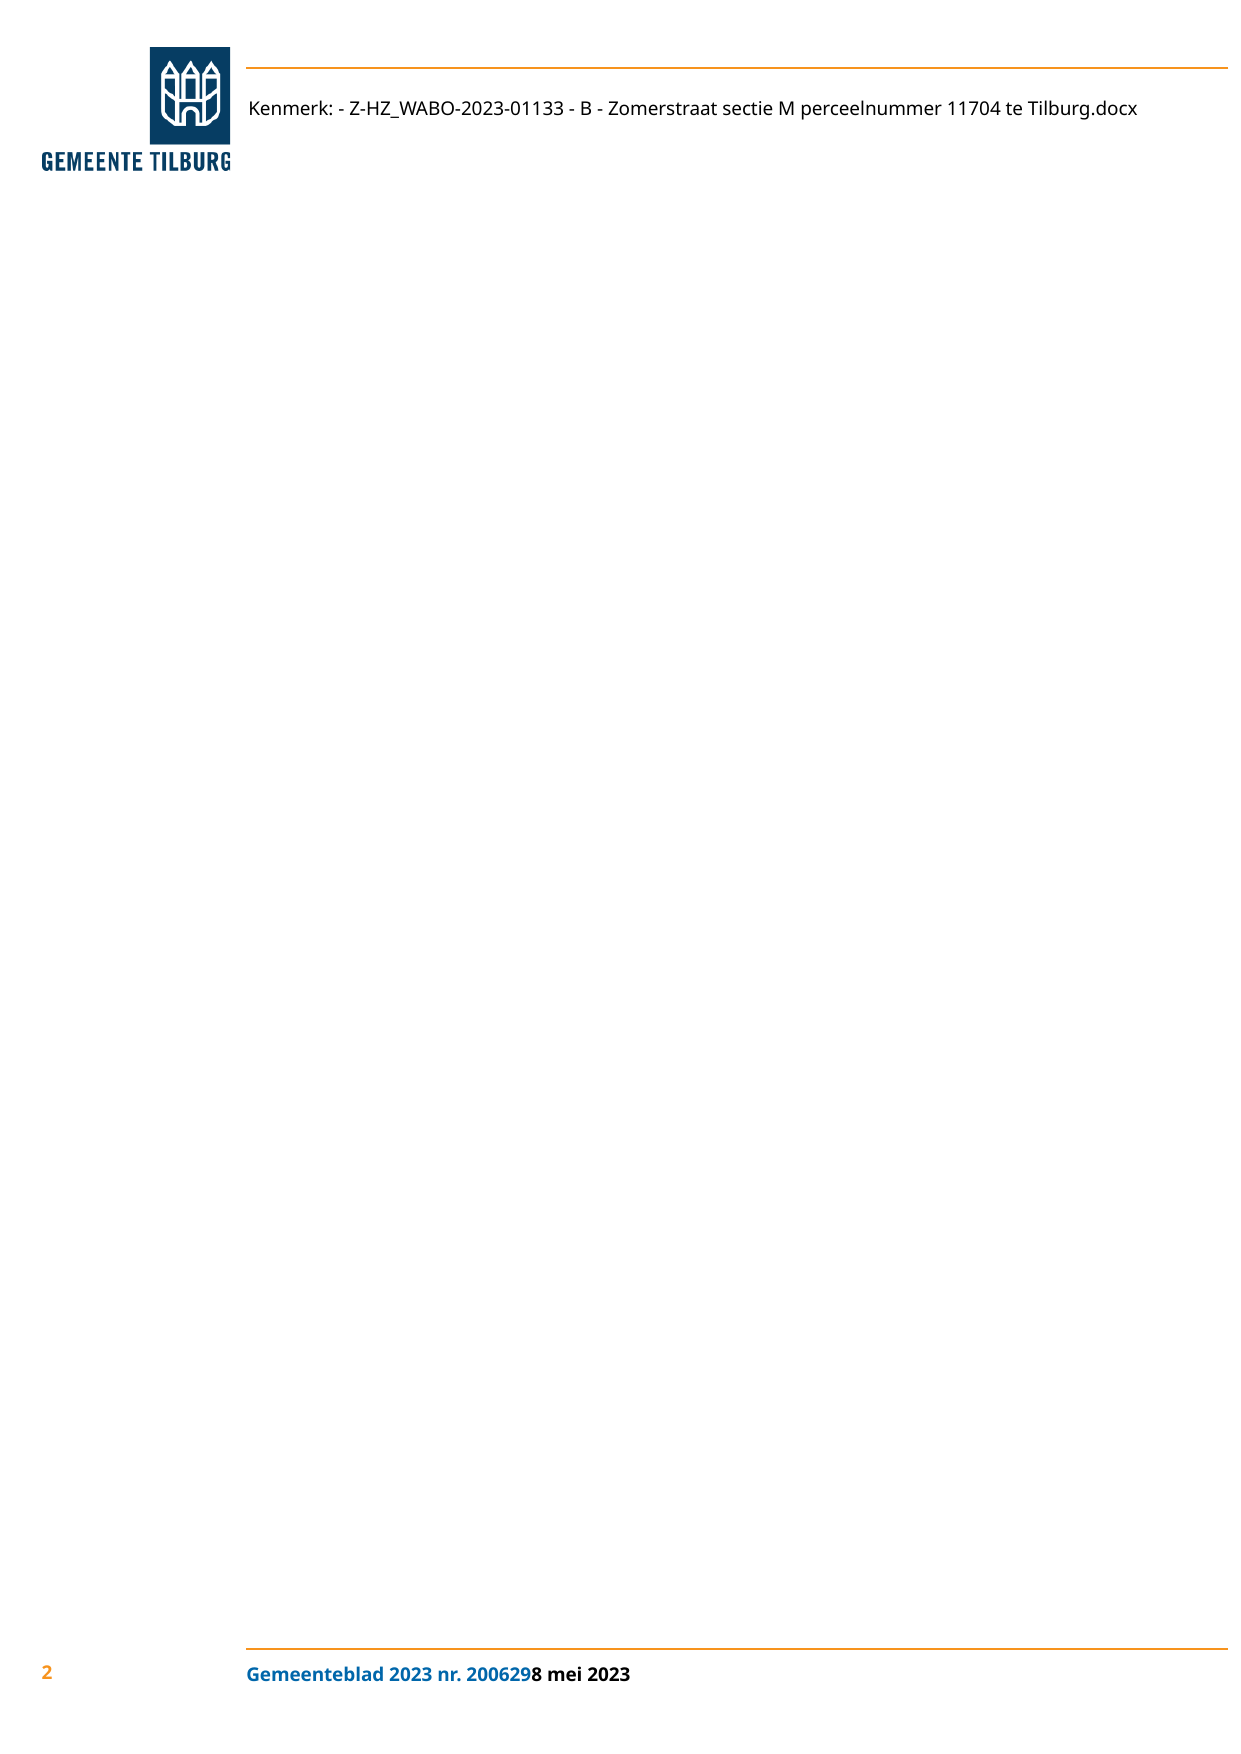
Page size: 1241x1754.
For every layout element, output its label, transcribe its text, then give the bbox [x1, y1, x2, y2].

picture [41, 47, 231, 172]
text Kenmerk: - Z-HZ_WABO-2023-01133 - B - Zomerstraat sectie M perceelnummer 11704 te Tilburg.docx [248, 95, 1152, 121]
